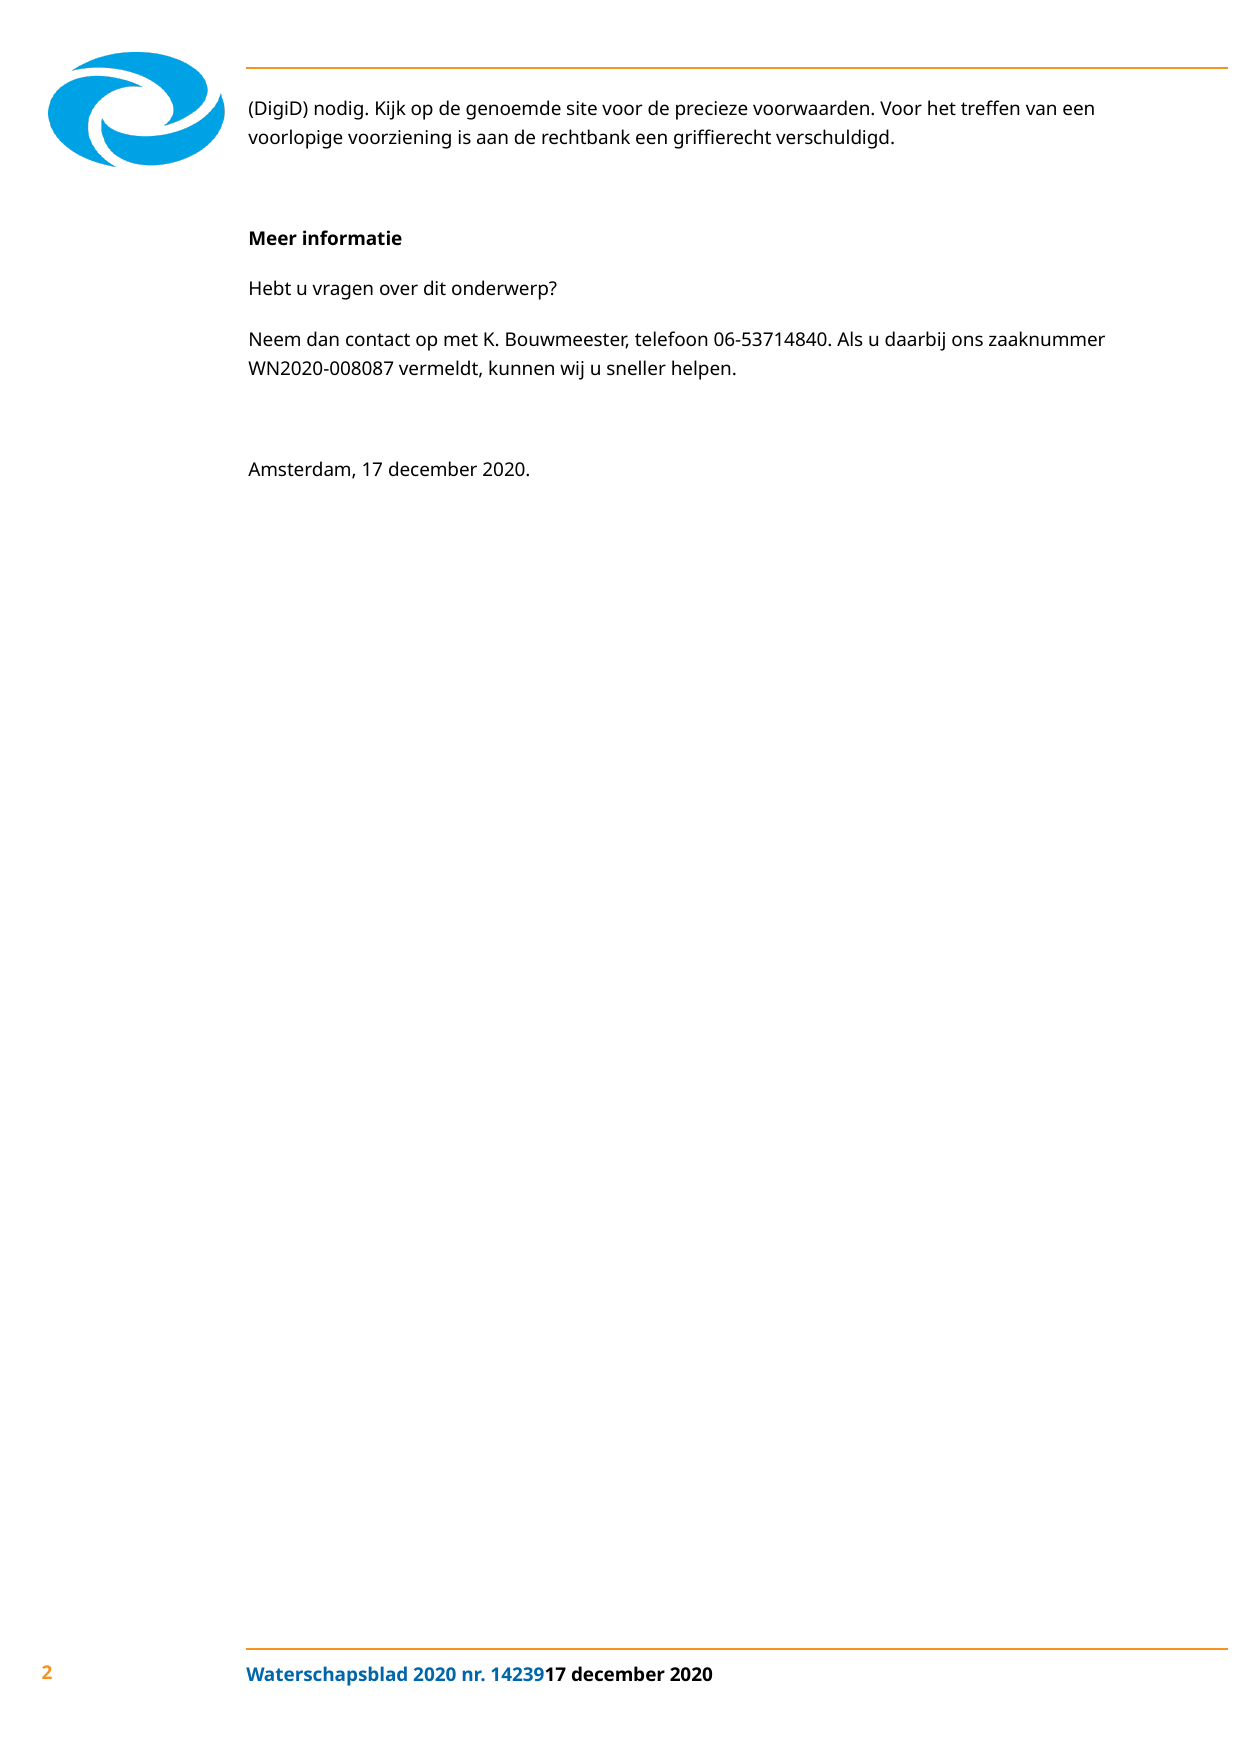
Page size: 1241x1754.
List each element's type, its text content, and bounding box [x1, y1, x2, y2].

text Amsterdam, 17 december 2020. [248, 456, 1152, 482]
picture [41, 47, 231, 172]
text Hebt u vragen over dit onderwerp? [248, 276, 1152, 301]
text Neem dan contact op met K. Bouwmeester, telefoon 06-53714840. Als u daarbij ons zaaknummer WN2020-008087 vermeldt, kunnen wij u sneller helpen. [248, 326, 1152, 381]
text (DigiD) nodig. Kijk op de genoemde site voor de precieze voorwaarden. Voor het treffen van een voorlopige voorziening is aan de rechtbank een griffierecht verschuldigd. [248, 95, 1152, 150]
text Meer informatie [248, 225, 1152, 251]
